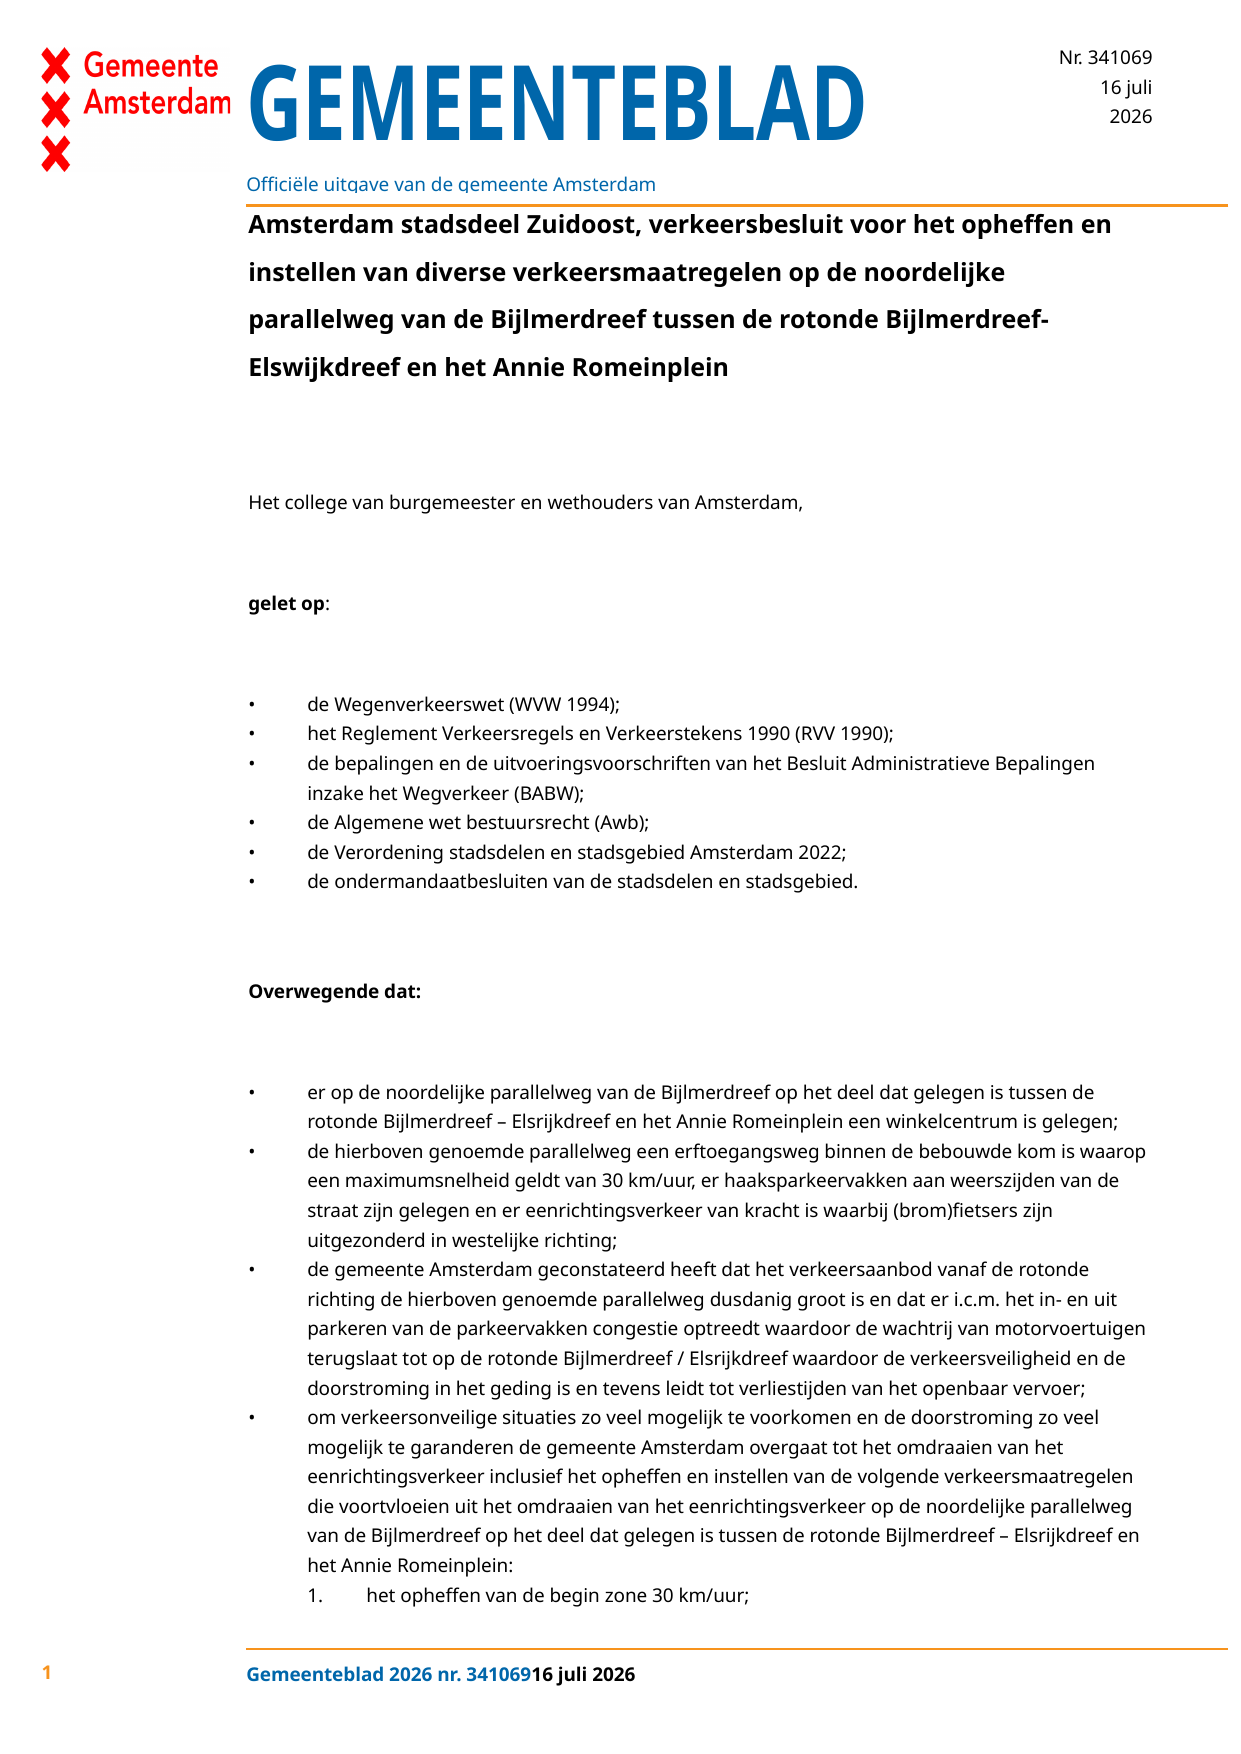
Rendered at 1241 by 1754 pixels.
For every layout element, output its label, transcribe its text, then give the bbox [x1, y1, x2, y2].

list de gemeente Amsterdam geconstateerd heeft dat het verkeersaanbod vanaf de rotonde richting de hierboven genoemde parallelweg dusdanig groot is en dat er i.c.m. het in- en uit parkeren van de parkeervakken congestie optreedt waardoor de wachtrij van motorvoertuigen terugslaat tot op de rotonde Bijlmerdreef / Elsrijkdreef waardoor de verkeersveiligheid en de doorstroming in het geding is en tevens leidt tot verliestijden van het openbaar vervoer; [248, 1256, 1152, 1400]
text Overwegende dat: [248, 978, 1152, 1004]
list de Wegenverkeerswet (WVW 1994); [248, 691, 1152, 717]
list de Verordening stadsdelen en stadsgebied Amsterdam 2022; [248, 839, 1152, 864]
text Het college van burgemeester en wethouders van Amsterdam, [248, 489, 1152, 515]
text Amsterdam stadsdeel Zuidoost, verkeersbesluit voor het opheffen en instellen van diverse verkeersmaatregelen op de noordelijke parallelweg van de Bijlmerdreef tussen de rotonde Bijlmerdreef-Elswijkdreef en het Annie Romeinplein [248, 207, 1152, 384]
list het opheffen van de begin zone 30 km/uur; [307, 1582, 1152, 1607]
list de hierboven genoemde parallelweg een erftoegangsweg binnen de bebouwde kom is waarop een maximumsnelheid geldt van 30 km/uur, er haaksparkeervakken aan weerszijden van de straat zijn gelegen en er eenrichtingsverkeer van kracht is waarbij (brom)fietsers zijn uitgezonderd in westelijke richting; [248, 1138, 1152, 1252]
list de Algemene wet bestuursrecht (Awb); [248, 809, 1152, 835]
picture [41, 47, 231, 172]
list om verkeersonveilige situaties zo veel mogelijk te voorkomen en de doorstroming zo veel mogelijk te garanderen de gemeente Amsterdam overgaat tot het omdraaien van het eenrichtingsverkeer inclusief het opheffen en instellen van de volgende verkeersmaatregelen die voortvloeien uit het omdraaien van het eenrichtingsverkeer op de noordelijke parallelweg van de Bijlmerdreef op het deel dat gelegen is tussen de rotonde Bijlmerdreef – Elsrijkdreef en het Annie Romeinplein: [248, 1404, 1152, 1578]
text gelet op: [248, 590, 1152, 616]
list de ondermandaatbesluiten van de stadsdelen en stadsgebied. [248, 868, 1152, 894]
list er op de noordelijke parallelweg van de Bijlmerdreef op het deel dat gelegen is tussen de rotonde Bijlmerdreef – Elsrijkdreef en het Annie Romeinplein een winkelcentrum is gelegen; [248, 1079, 1152, 1134]
list het Reglement Verkeersregels en Verkeerstekens 1990 (RVV 1990); [248, 721, 1152, 746]
list de bepalingen en de uitvoeringsvoorschriften van het Besluit Administratieve Bepalingen inzake het Wegverkeer (BABW); [248, 750, 1152, 805]
